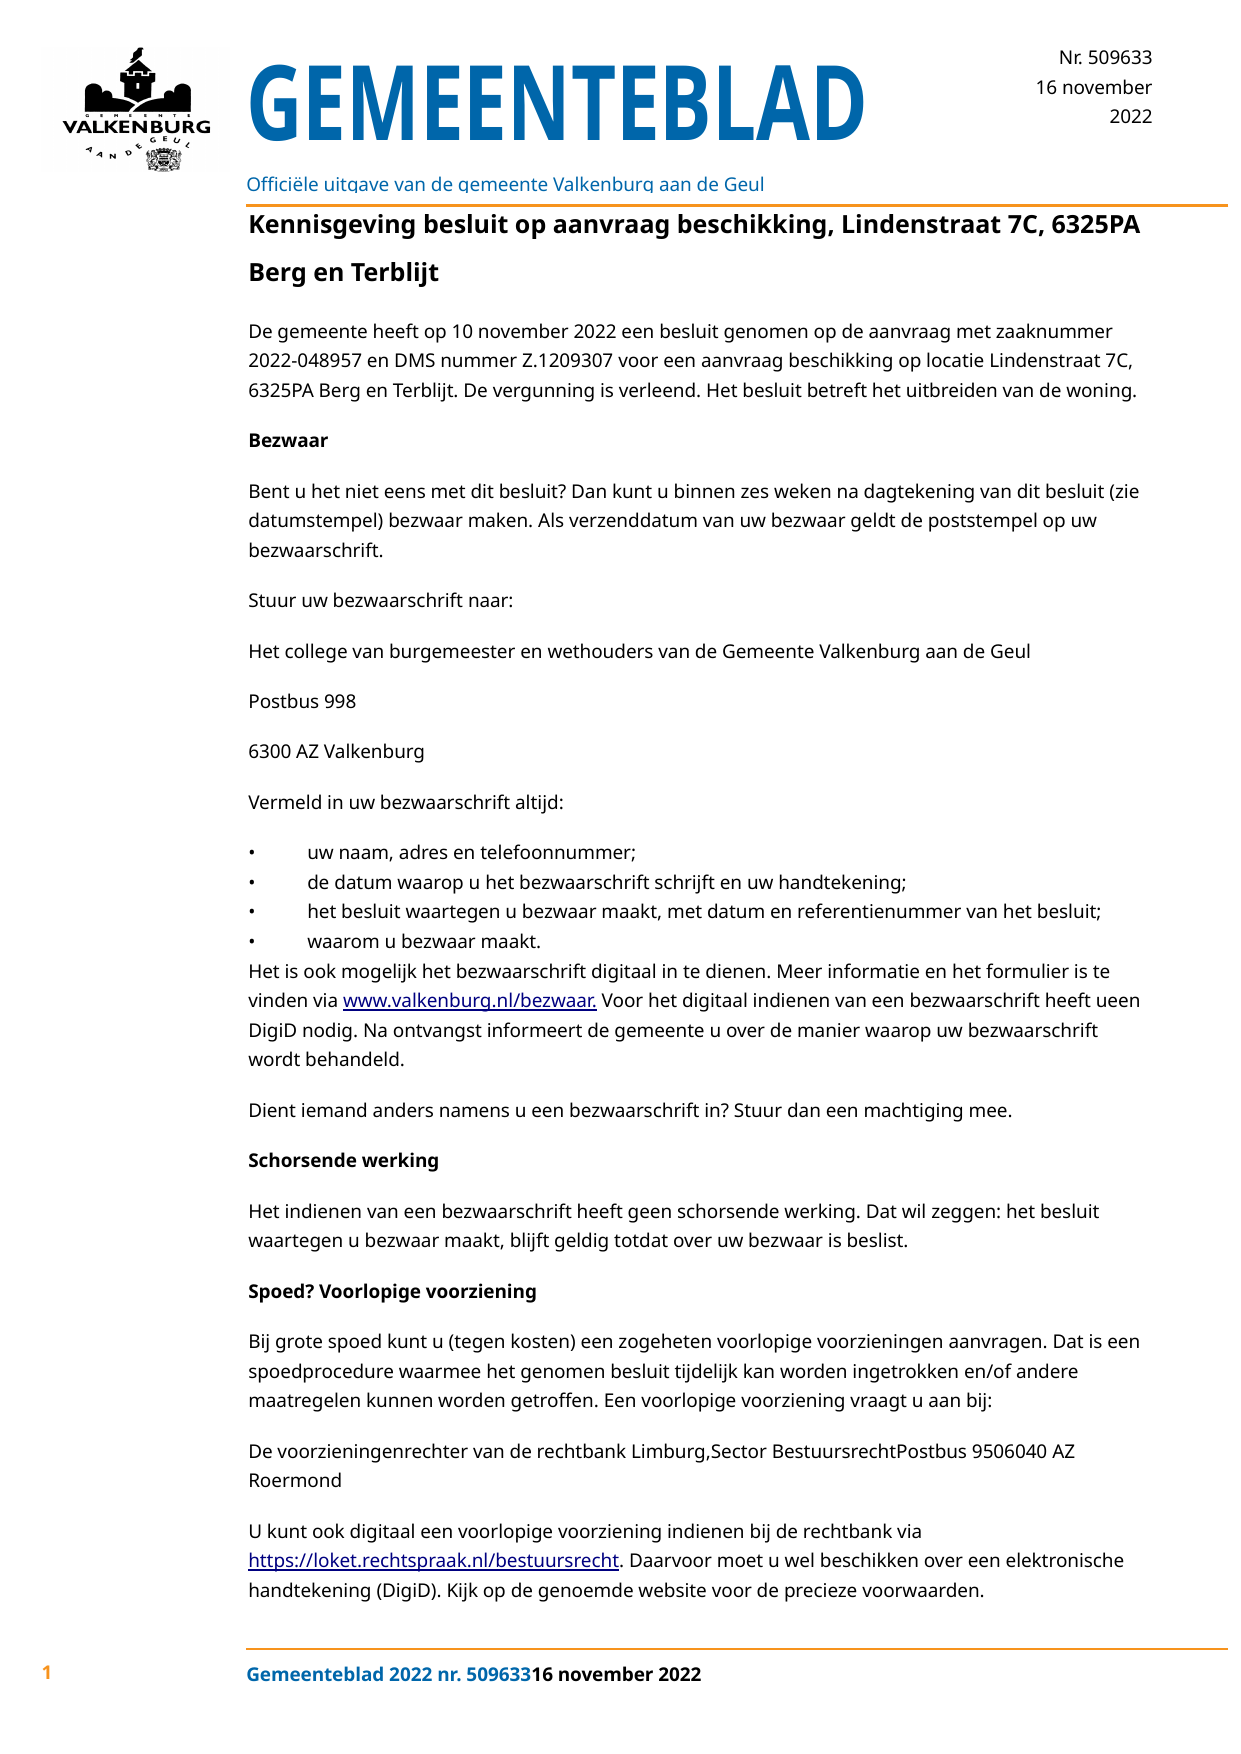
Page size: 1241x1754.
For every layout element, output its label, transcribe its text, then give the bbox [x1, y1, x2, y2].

list de datum waarop u het bezwaarschrift schrijft en uw handtekening; [248, 869, 1152, 895]
text Het college van burgemeester en wethouders van de Gemeente Valkenburg aan de Geul [248, 638, 1152, 664]
text De gemeente heeft op 10 november 2022 een besluit genomen op de aanvraag met zaaknummer 2022-048957 en DMS nummer Z.1209307 voor een aanvraag beschikking op locatie Lindenstraat 7C, 6325PA Berg en Terblijt. De vergunning is verleend. Het besluit betreft het uitbreiden van de woning. [248, 318, 1152, 403]
text Bij grote spoed kunt u (tegen kosten) een zogeheten voorlopige voorzieningen aanvragen. Dat is een spoedprocedure waarmee het genomen besluit tijdelijk kan worden ingetrokken en/of andere maatregelen kunnen worden getroffen. Een voorlopige voorziening vraagt u aan bij: [248, 1328, 1152, 1413]
text Stuur uw bezwaarschrift naar: [248, 587, 1152, 613]
list het besluit waartegen u bezwaar maakt, met datum en referentienummer van het besluit; [248, 899, 1152, 924]
text Het indienen van een bezwaarschrift heeft geen schorsende werking. Dat wil zeggen: het besluit waartegen u bezwaar maakt, blijft geldig totdat over uw bezwaar is beslist. [248, 1198, 1152, 1253]
text De voorzieningenrechter van de rechtbank Limburg,Sector BestuursrechtPostbus 9506040 AZ Roermond [248, 1438, 1152, 1493]
text Dient iemand anders namens u een bezwaarschrift in? Stuur dan een machtiging mee. [248, 1097, 1152, 1123]
text Vermeld in uw bezwaarschrift altijd: [248, 789, 1152, 815]
text Kennisgeving besluit op aanvraag beschikking, Lindenstraat 7C, 6325PA Berg en Terblijt [248, 207, 1152, 288]
text 6300 AZ Valkenburg [248, 739, 1152, 764]
text Het is ook mogelijk het bezwaarschrift digitaal in te dienen. Meer informatie en het formulier is te vinden via www.valkenburg.nl/bezwaar. Voor het digitaal indienen van een bezwaarschrift heeft ueen DigiD nodig. Na ontvangst informeert de gemeente u over de manier waarop uw bezwaarschrift wordt behandeld. [248, 958, 1152, 1072]
text Postbus 998 [248, 688, 1152, 714]
text Spoed? Voorlopige voorziening [248, 1278, 1152, 1304]
list uw naam, adres en telefoonnummer; [248, 839, 1152, 865]
picture [41, 47, 231, 172]
text Bezwaar [248, 427, 1152, 453]
text Schorsende werking [248, 1147, 1152, 1173]
list waarom u bezwaar maakt. [248, 928, 1152, 954]
text Bent u het niet eens met dit besluit? Dan kunt u binnen zes weken na dagtekening van dit besluit (zie datumstempel) bezwaar maken. Als verzenddatum van uw bezwaar geldt de poststempel op uw bezwaarschrift. [248, 478, 1152, 563]
text U kunt ook digitaal een voorlopige voorziening indienen bij de rechtbank via https://loket.rechtspraak.nl/bestuursrecht. Daarvoor moet u wel beschikken over een elektronische handtekening (DigiD). Kijk op de genoemde website voor de precieze voorwaarden. [248, 1518, 1152, 1603]
